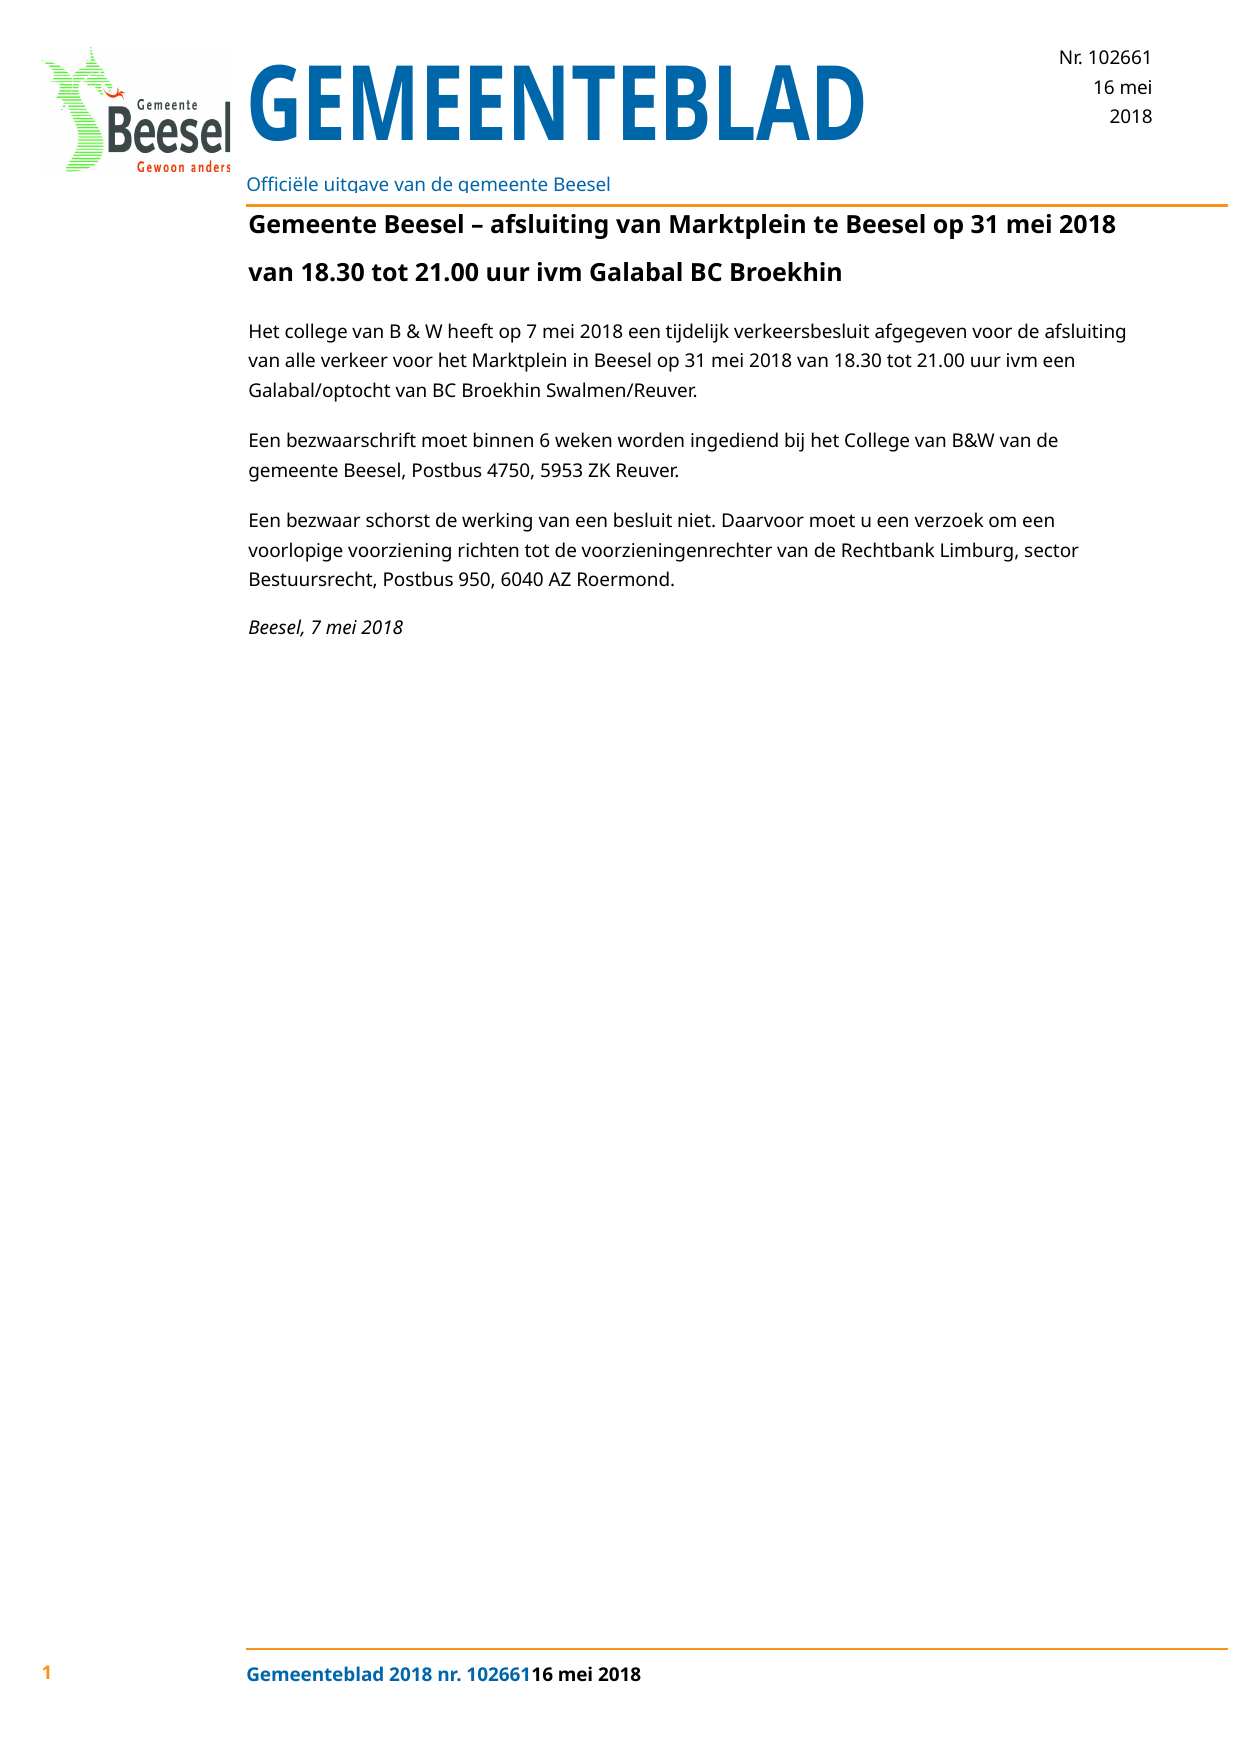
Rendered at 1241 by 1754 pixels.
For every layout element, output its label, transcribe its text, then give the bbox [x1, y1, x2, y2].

text Een bezwaarschrift moet binnen 6 weken worden ingediend bij het College van B&W van de gemeente Beesel, Postbus 4750, 5953 ZK Reuver. [248, 427, 1152, 483]
text Het college van B & W heeft op 7 mei 2018 een tijdelijk verkeersbesluit afgegeven voor de afsluiting van alle verkeer voor het Marktplein in Beesel op 31 mei 2018 van 18.30 tot 21.00 uur ivm een Galabal/optocht van BC Broekhin Swalmen/Reuver. [248, 318, 1152, 403]
text Een bezwaar schorst de werking van een besluit niet. Daarvoor moet u een verzoek om een voorlopige voorziening richten tot de voorzieningenrechter van de Rechtbank Limburg, sector Bestuursrecht, Postbus 950, 6040 AZ Roermond. [248, 507, 1152, 592]
picture [41, 47, 231, 172]
text Gemeente Beesel – afsluiting van Marktplein te Beesel op 31 mei 2018 van 18.30 tot 21.00 uur ivm Galabal BC Broekhin [248, 207, 1152, 288]
text Beesel, 7 mei 2018 [248, 614, 1152, 640]
